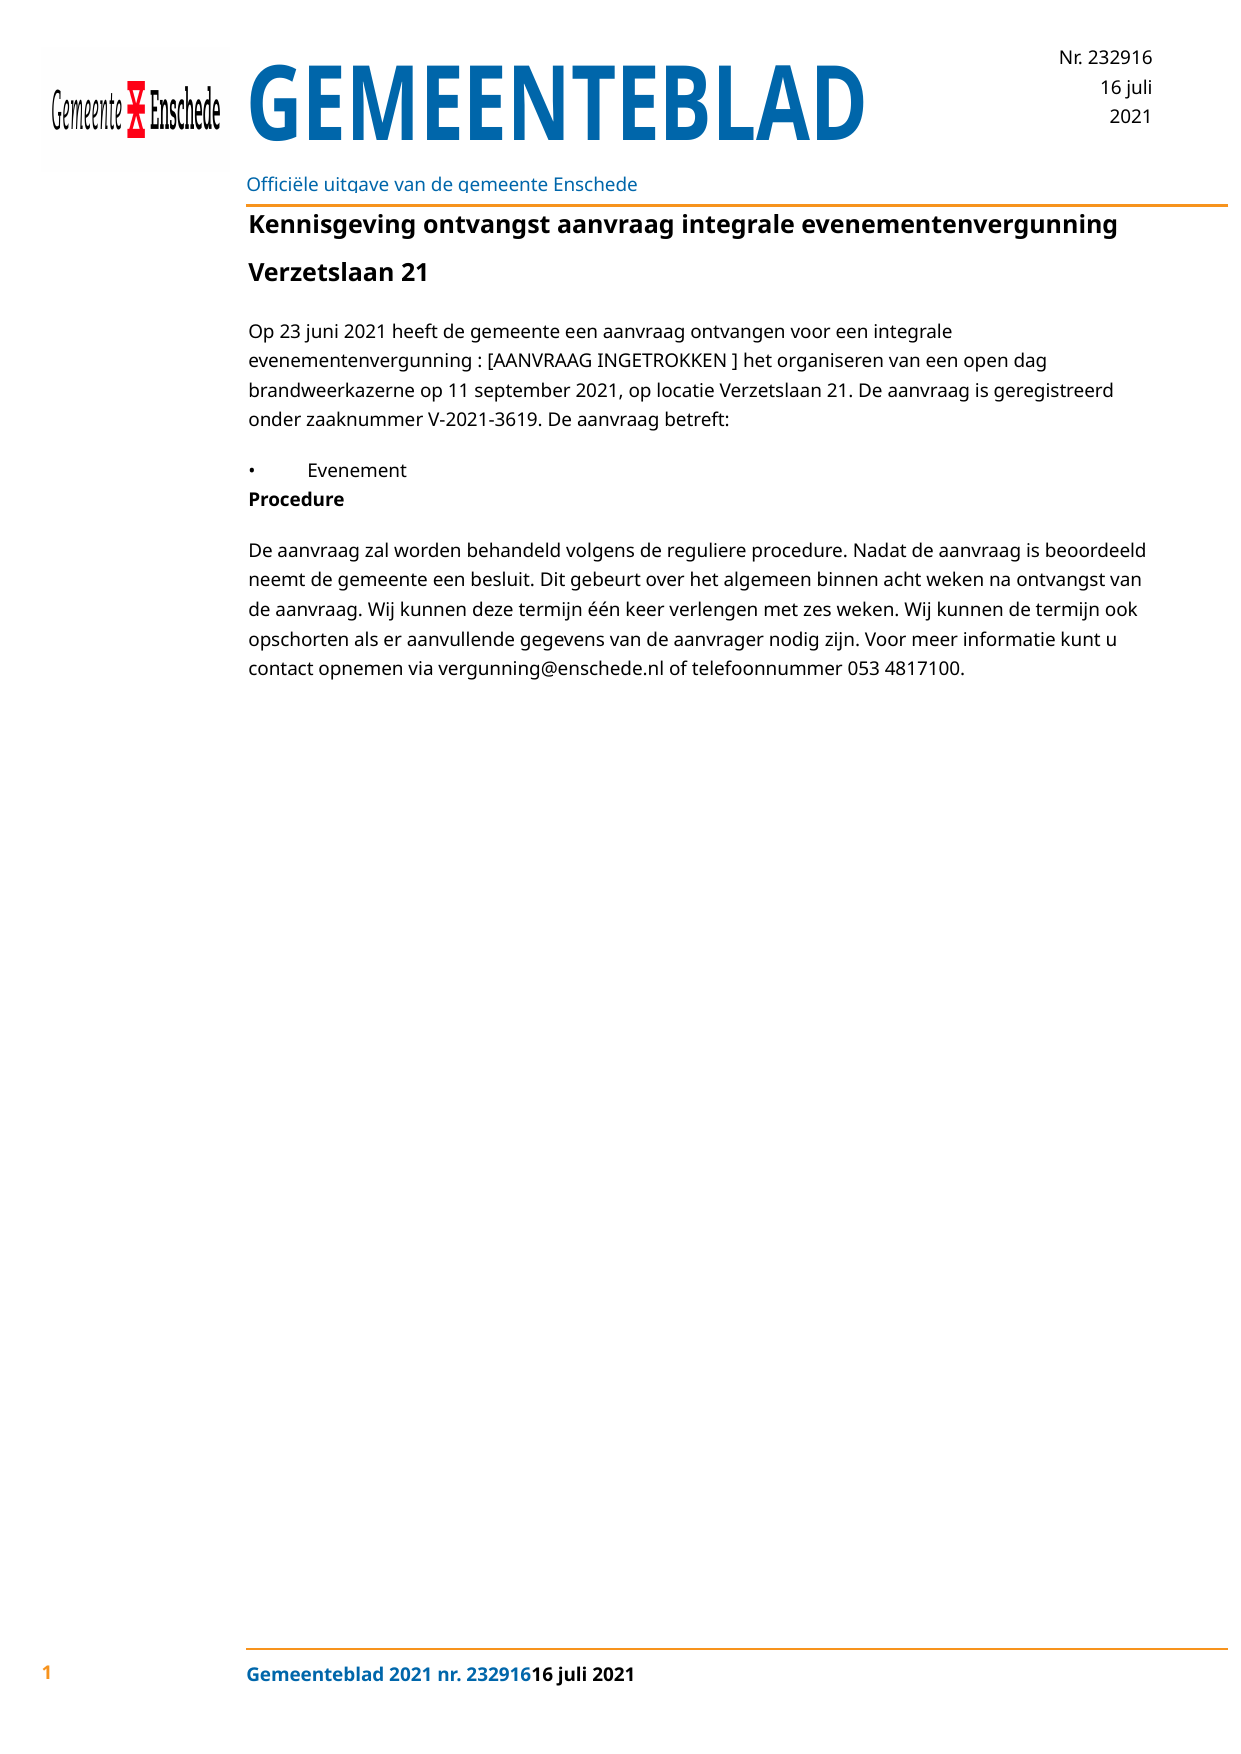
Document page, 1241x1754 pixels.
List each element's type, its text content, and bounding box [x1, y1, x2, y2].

text De aanvraag zal worden behandeld volgens de reguliere procedure. Nadat de aanvraag is beoordeeld neemt de gemeente een besluit. Dit gebeurt over het algemeen binnen acht weken na ontvangst van de aanvraag. Wij kunnen deze termijn één keer verlengen met zes weken. Wij kunnen de termijn ook opschorten als er aanvullende gegevens van de aanvrager nodig zijn. Voor meer informatie kunt u contact opnemen via vergunning@enschede.nl of telefoonnummer 053 4817100. [248, 537, 1152, 681]
list Evenement [248, 457, 1152, 483]
picture [41, 47, 231, 172]
text Kennisgeving ontvangst aanvraag integrale evenementenvergunning Verzetslaan 21 [248, 207, 1152, 288]
text Op 23 juni 2021 heeft de gemeente een aanvraag ontvangen voor een integrale evenementenvergunning : [AANVRAAG INGETROKKEN ] het organiseren van een open dag brandweerkazerne op 11 september 2021, op locatie Verzetslaan 21. De aanvraag is geregistreerd onder zaaknummer V-2021-3619. De aanvraag betreft: [248, 318, 1152, 432]
text Procedure [248, 487, 1152, 512]
